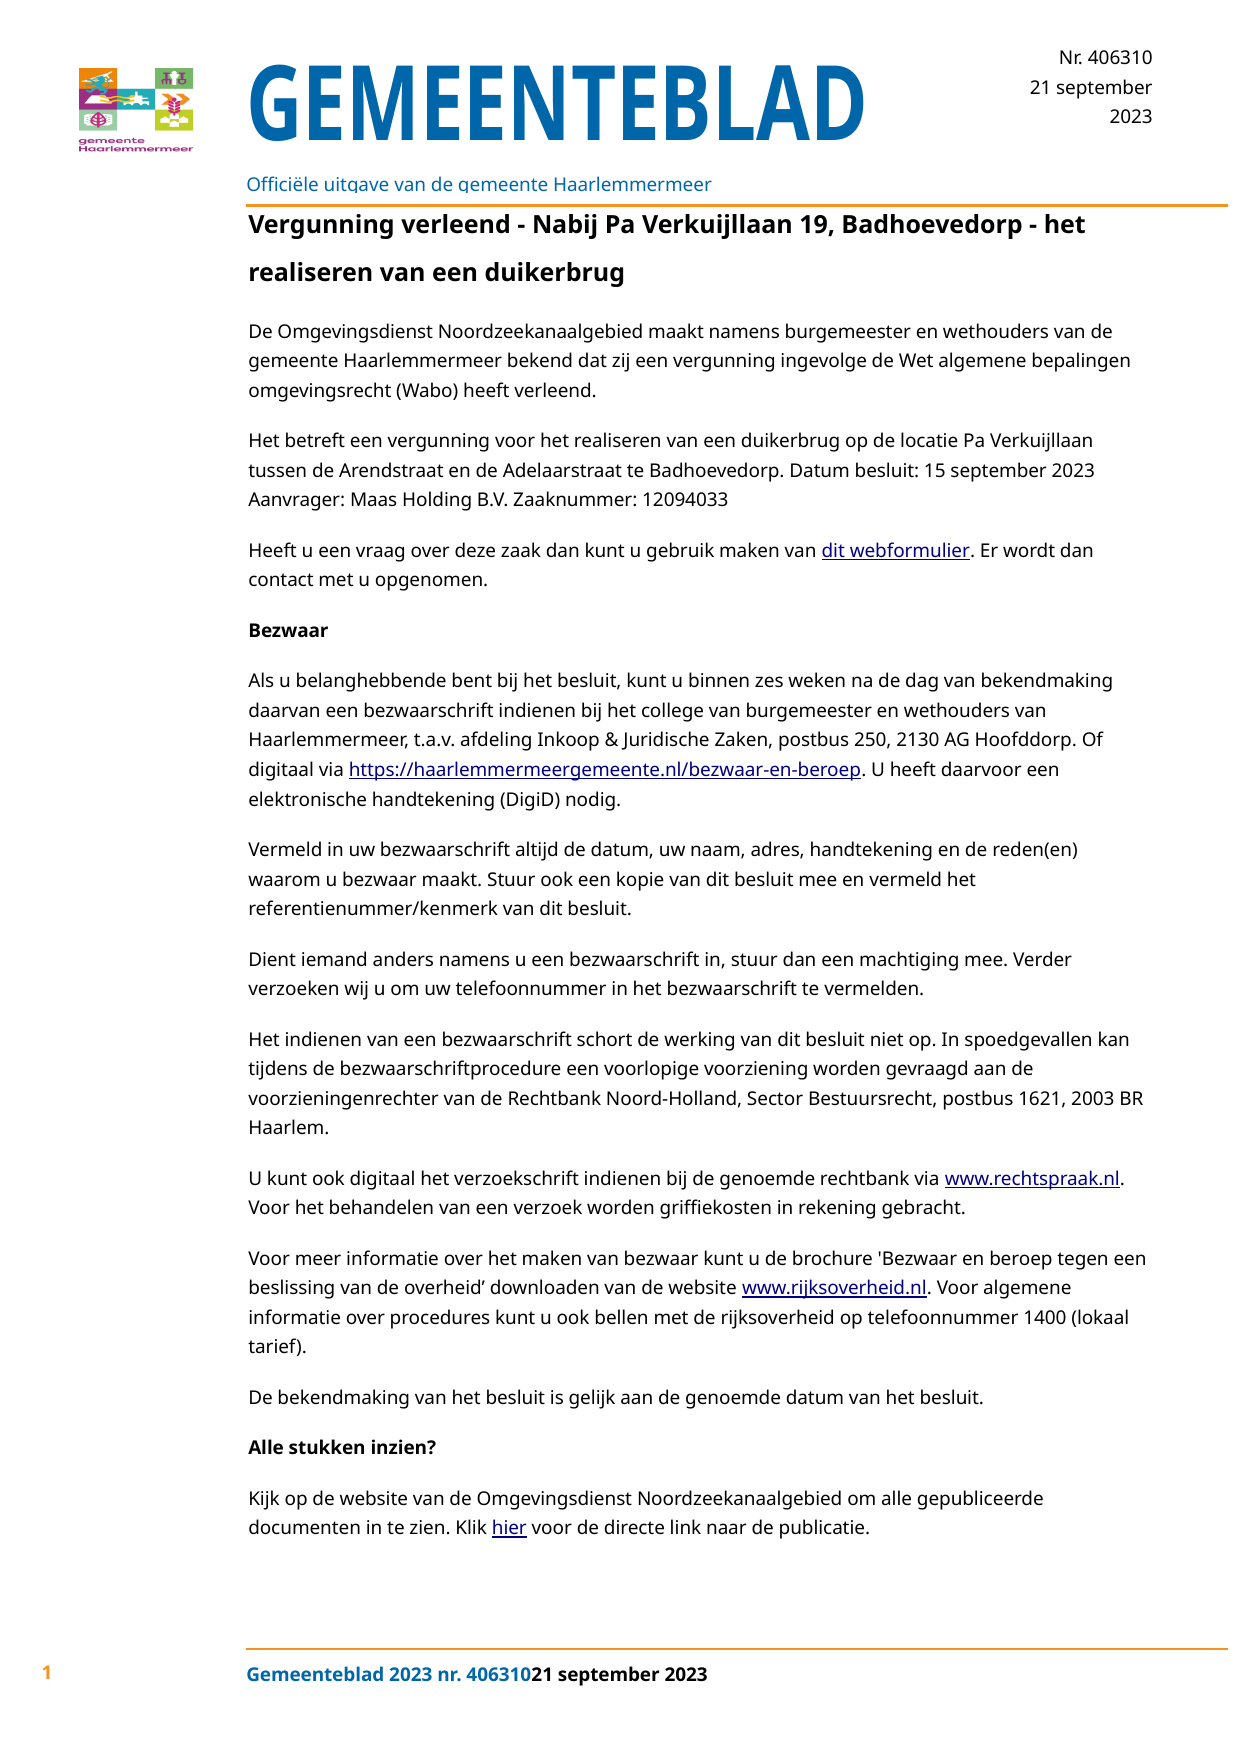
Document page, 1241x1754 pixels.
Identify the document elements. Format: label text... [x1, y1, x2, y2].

text Bezwaar [248, 617, 1152, 643]
text Heeft u een vraag over deze zaak dan kunt u gebruik maken van dit webformulier. Er wordt dan contact met u opgenomen. [248, 537, 1152, 592]
text Dient iemand anders namens u een bezwaarschrift in, stuur dan een machtiging mee. Verder verzoeken wij u om uw telefoonnummer in het bezwaarschrift te vermelden. [248, 946, 1152, 1001]
text Kijk op de website van de Omgevingsdienst Noordzeekanaalgebied om alle gepubliceerde documenten in te zien. Klik hier voor de directe link naar de publicatie. [248, 1485, 1152, 1540]
text Vermeld in uw bezwaarschrift altijd de datum, uw naam, adres, handtekening en de reden(en) waarom u bezwaar maakt. Stuur ook een kopie van dit besluit mee en vermeld het referentienummer/kenmerk van dit besluit. [248, 836, 1152, 921]
text Als u belanghebbende bent bij het besluit, kunt u binnen zes weken na de dag van bekendmaking daarvan een bezwaarschrift indienen bij het college van burgemeester en wethouders van Haarlemmermeer, t.a.v. afdeling Inkoop & Juridische Zaken, postbus 250, 2130 AG Hoofddorp. Of digitaal via https://haarlemmermeergemeente.nl/bezwaar-en-beroep. U heeft daarvoor een elektronische handtekening (DigiD) nodig. [248, 667, 1152, 812]
text Voor meer informatie over het maken van bezwaar kunt u de brochure 'Bezwaar en beroep tegen een beslissing van de overheid’ downloaden van de website www.rijksoverheid.nl. Voor algemene informatie over procedures kunt u ook bellen met de rijksoverheid op telefoonnummer 1400 (lokaal tarief). [248, 1245, 1152, 1359]
text Alle stukken inzien? [248, 1434, 1152, 1460]
text U kunt ook digitaal het verzoekschrift indienen bij de genoemde rechtbank via www.rechtspraak.nl. Voor het behandelen van een verzoek worden griffiekosten in rekening gebracht. [248, 1165, 1152, 1220]
picture [41, 47, 231, 172]
text Het betreft een vergunning voor het realiseren van een duikerbrug op de locatie Pa Verkuijllaan tussen de Arendstraat en de Adelaarstraat te Badhoevedorp. Datum besluit: 15 september 2023 Aanvrager: Maas Holding B.V. Zaaknummer: 12094033 [248, 427, 1152, 512]
text De Omgevingsdienst Noordzeekanaalgebied maakt namens burgemeester en wethouders van de gemeente Haarlemmermeer bekend dat zij een vergunning ingevolge de Wet algemene bepalingen omgevingsrecht (Wabo) heeft verleend. [248, 318, 1152, 403]
text Vergunning verleend - Nabij Pa Verkuijllaan 19, Badhoevedorp - het realiseren van een duikerbrug [248, 207, 1152, 288]
text Het indienen van een bezwaarschrift schort de werking van dit besluit niet op. In spoedgevallen kan tijdens de bezwaarschriftprocedure een voorlopige voorziening worden gevraagd aan de voorzieningenrechter van de Rechtbank Noord-Holland, Sector Bestuursrecht, postbus 1621, 2003 BR Haarlem. [248, 1026, 1152, 1140]
text De bekendmaking van het besluit is gelijk aan de genoemde datum van het besluit. [248, 1384, 1152, 1410]
